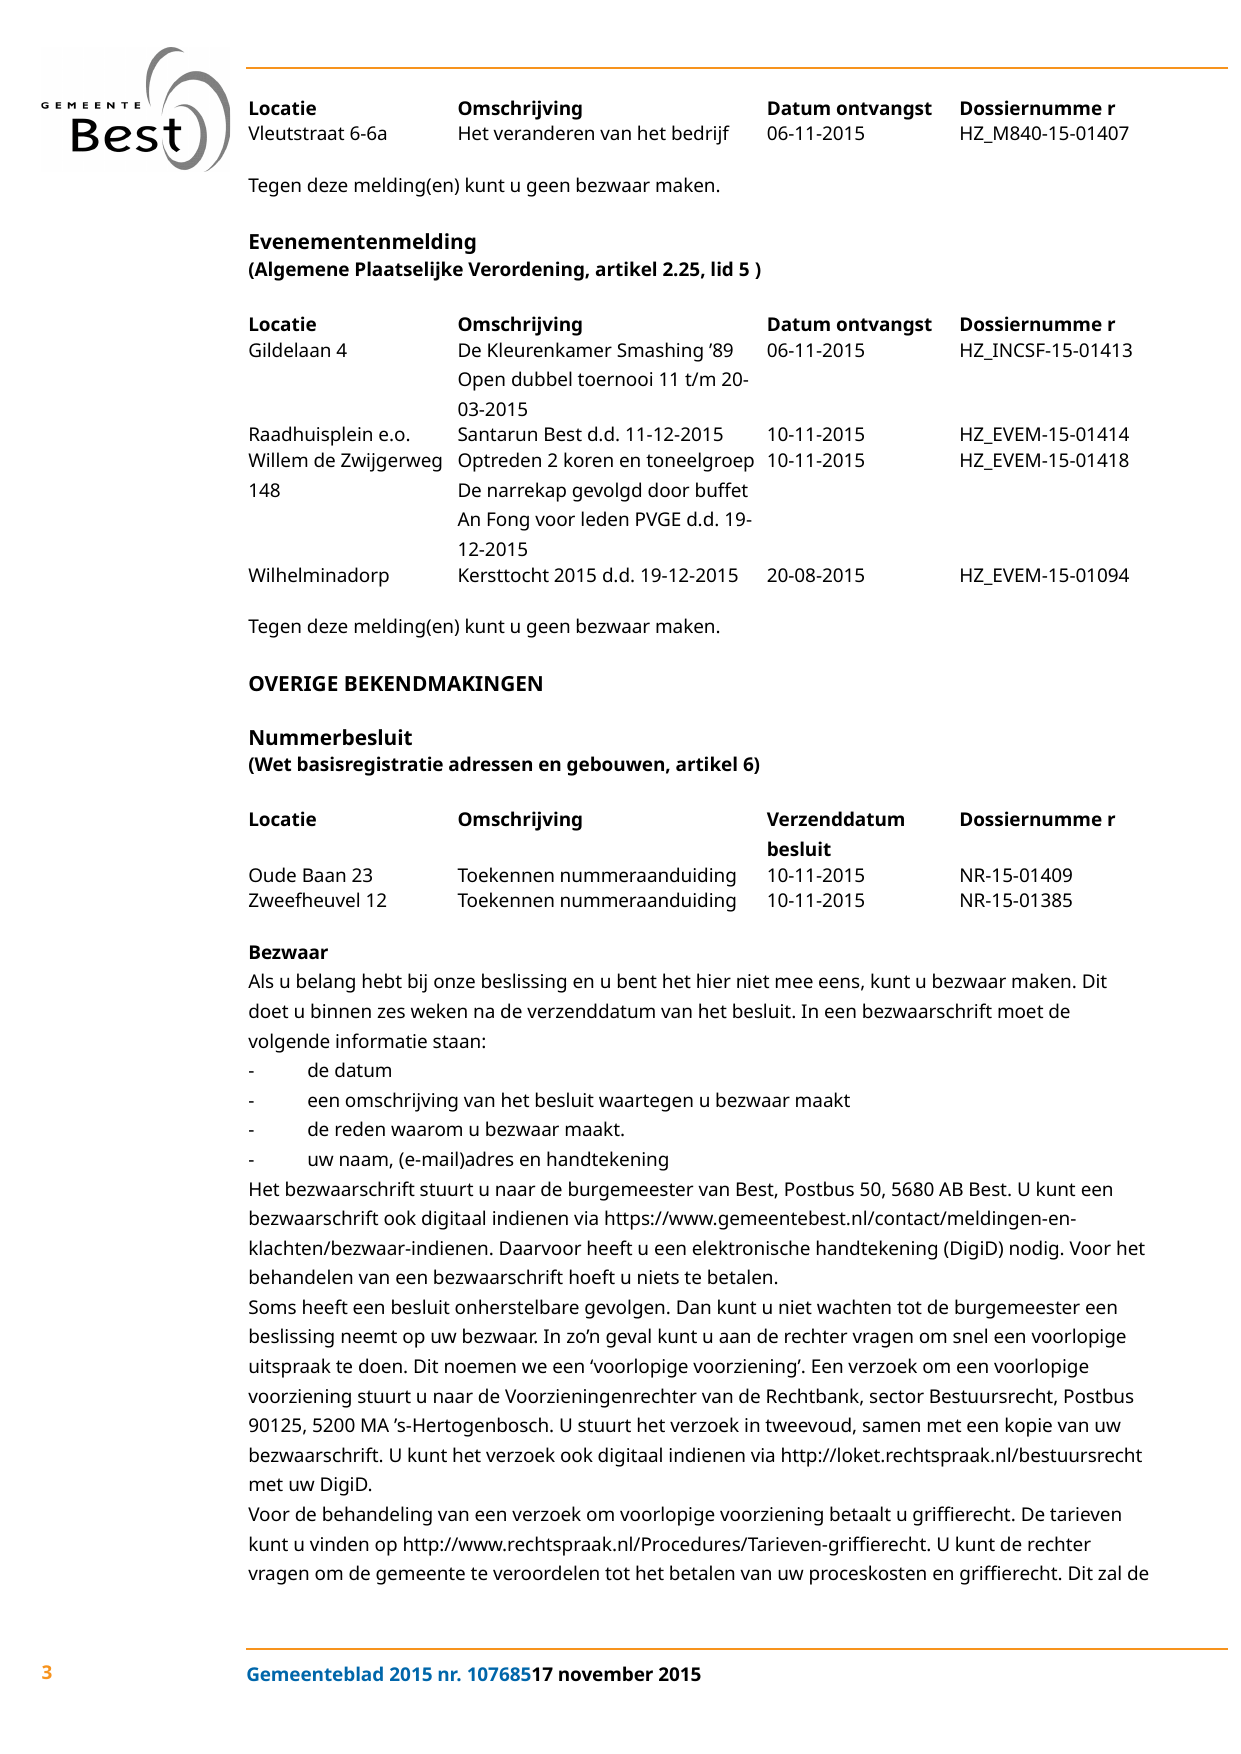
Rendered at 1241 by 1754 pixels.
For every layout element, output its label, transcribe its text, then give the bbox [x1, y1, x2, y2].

table_cell De Kleurenkamer Smashing ’89 Open dubbel toernooi 11 t/m 20-03-2015 [457, 337, 767, 422]
table_header Dossiernumme r [959, 807, 1152, 862]
table_cell HZ_M840-15-01407 [959, 121, 1152, 146]
table_cell 06-11-2015 [767, 121, 959, 146]
table_header Locatie [248, 311, 457, 337]
table_header Omschrijving [457, 807, 767, 862]
table_cell HZ_INCSF-15-01413 [959, 337, 1152, 422]
table_cell Raadhuisplein e.o. [248, 422, 457, 447]
picture [41, 47, 231, 172]
text Evenementenmelding [248, 227, 1152, 256]
table_cell 10-11-2015 [767, 888, 959, 913]
text OVERIGE BEKENDMAKINGEN [248, 669, 1152, 697]
table_cell HZ_EVEM-15-01414 [959, 422, 1152, 447]
list de datum [248, 1057, 1152, 1083]
table_cell HZ_EVEM-15-01094 [959, 562, 1152, 588]
text Nummerbesluit [248, 723, 1152, 751]
table_header Omschrijving [457, 95, 767, 121]
table_header Locatie [248, 807, 457, 862]
table_header Locatie [248, 95, 457, 121]
text Tegen deze melding(en) kunt u geen bezwaar maken. [248, 613, 1152, 639]
table_cell Wilhelminadorp [248, 562, 457, 588]
text Bezwaar [248, 939, 1152, 965]
table_header Datum ontvangst [767, 95, 959, 121]
table_cell Oude Baan 23 [248, 862, 457, 888]
text (Wet basisregistratie adressen en gebouwen, artikel 6) [248, 751, 1152, 777]
text Als u belang hebt bij onze beslissing en u bent het hier niet mee eens, kunt u bezwaar maken. Dit doet u binnen zes weken na de verzenddatum van het besluit. In een bezwaarschrift moet de volgende informatie staan: [248, 969, 1152, 1053]
text Tegen deze melding(en) kunt u geen bezwaar maken. [248, 172, 1152, 198]
table_cell Optreden 2 koren en toneelgroep De narrekap gevolgd door buffet An Fong voor leden PVGE d.d. 19-12-2015 [457, 448, 767, 562]
table_cell Willem de Zwijgerweg 148 [248, 448, 457, 562]
table_cell Santarun Best d.d. 11-12-2015 [457, 422, 767, 447]
table_header Dossiernumme r [959, 95, 1152, 121]
table_cell Vleutstraat 6-6a [248, 121, 457, 146]
table_cell 10-11-2015 [767, 422, 959, 447]
table_cell 10-11-2015 [767, 862, 959, 888]
table_cell Het veranderen van het bedrijf [457, 121, 767, 146]
table_cell NR-15-01409 [959, 862, 1152, 888]
list een omschrijving van het besluit waartegen u bezwaar maakt [248, 1087, 1152, 1113]
list uw naam, (e-mail)adres en handtekening [248, 1146, 1152, 1172]
list de reden waarom u bezwaar maakt. [248, 1117, 1152, 1142]
table_cell Gildelaan 4 [248, 337, 457, 422]
table_cell Toekennen nummeraanduiding [457, 862, 767, 888]
text Het bezwaarschrift stuurt u naar de burgemeester van Best, Postbus 50, 5680 AB Best. U kunt een bezwaarschrift ook digitaal indienen via https://www.gemeentebest.nl/contact/meldingen-en-klachten/bezwaar-indienen. Daarvoor heeft u een elektronische handtekening (DigiD) nodig. Voor het behandelen van een bezwaarschrift hoeft u niets te betalen. [248, 1176, 1152, 1290]
table_cell Kersttocht 2015 d.d. 19-12-2015 [457, 562, 767, 588]
table_header Omschrijving [457, 311, 767, 337]
table_cell 06-11-2015 [767, 337, 959, 422]
table_cell 20-08-2015 [767, 562, 959, 588]
table_header Dossiernumme r [959, 311, 1152, 337]
text Voor de behandeling van een verzoek om voorlopige voorziening betaalt u griffierecht. De tarieven kunt u vinden op http://www.rechtspraak.nl/Procedures/Tarieven-griffierecht. U kunt de rechter vragen om de gemeente te veroordelen tot het betalen van uw proceskosten en griffierecht. Dit zal de [248, 1501, 1152, 1586]
table_cell HZ_EVEM-15-01418 [959, 448, 1152, 562]
table_cell Zweefheuvel 12 [248, 888, 457, 913]
table_cell 10-11-2015 [767, 448, 959, 562]
table_cell NR-15-01385 [959, 888, 1152, 913]
table_cell Toekennen nummeraanduiding [457, 888, 767, 913]
table_header Verzenddatum besluit [767, 807, 959, 862]
text Soms heeft een besluit onherstelbare gevolgen. Dan kunt u niet wachten tot de burgemeester een beslissing neemt op uw bezwaar. In zo’n geval kunt u aan de rechter vragen om snel een voorlopige uitspraak te doen. Dit noemen we een ‘voorlopige voorziening’. Een verzoek om een voorlopige voorziening stuurt u naar de Voorzieningenrechter van de Rechtbank, sector Bestuursrecht, Postbus 90125, 5200 MA ’s-Hertogenbosch. U stuurt het verzoek in tweevoud, samen met een kopie van uw bezwaarschrift. U kunt het verzoek ook digitaal indienen via http://loket.rechtspraak.nl/bestuursrecht met uw DigiD. [248, 1294, 1152, 1497]
text (Algemene Plaatselijke Verordening, artikel 2.25, lid 5 ) [248, 256, 1152, 281]
table_header Datum ontvangst [767, 311, 959, 337]
